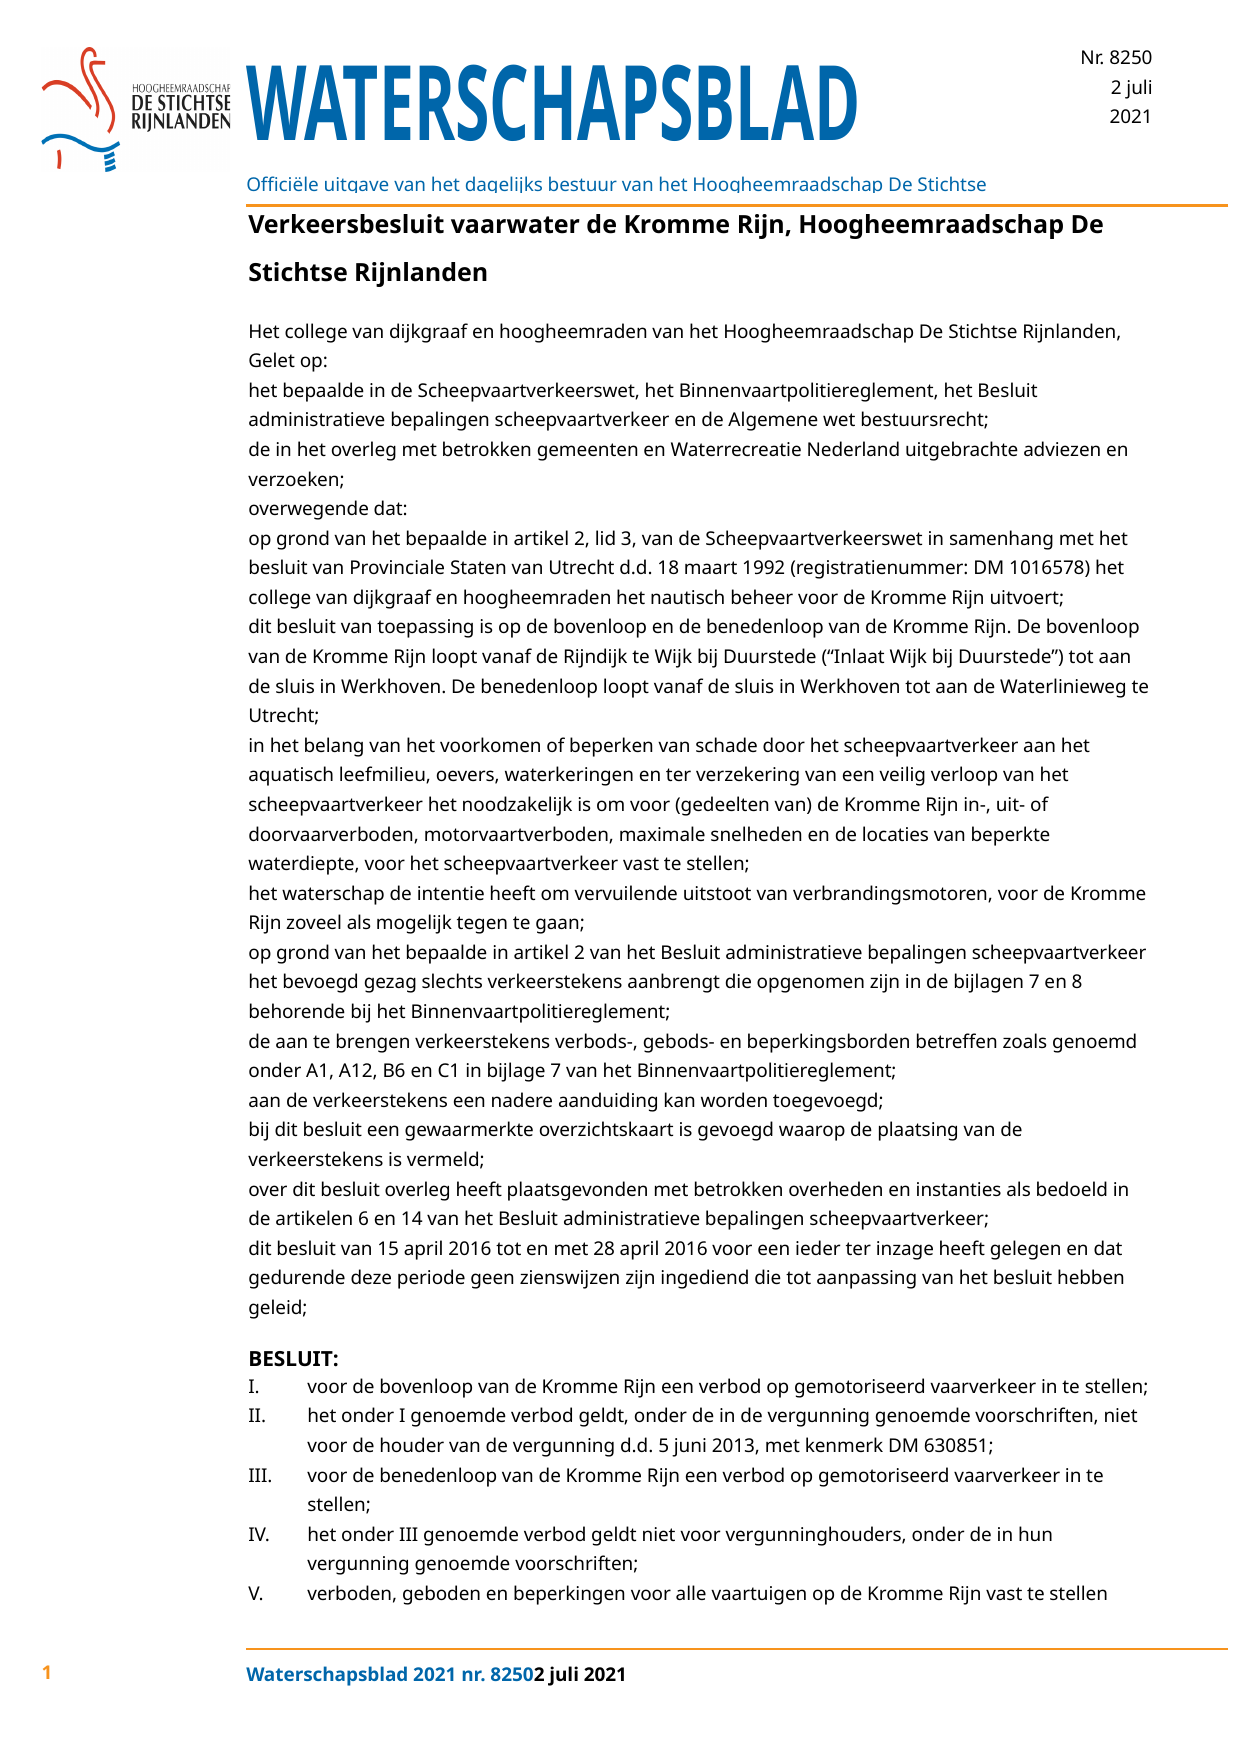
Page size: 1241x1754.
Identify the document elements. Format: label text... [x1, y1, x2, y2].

text BESLUIT: [248, 1344, 1152, 1373]
text dit besluit van toepassing is op de bovenloop en de benedenloop van de Kromme Rijn. De bovenloop van de Kromme Rijn loopt vanaf de Rijndijk te Wijk bij Duurstede (“Inlaat Wijk bij Duurstede”) tot aan de sluis in Werkhoven. De benedenloop loopt vanaf de sluis in Werkhoven tot aan de Waterlinieweg te Utrecht; [248, 614, 1152, 728]
text Verkeersbesluit vaarwater de Kromme Rijn, Hoogheemraadschap De Stichtse Rijnlanden [248, 207, 1152, 288]
text op grond van het bepaalde in artikel 2, lid 3, van de Scheepvaartverkeerswet in samenhang met het besluit van Provinciale Staten van Utrecht d.d. 18 maart 1992 (registratienummer: DM 1016578) het college van dijkgraaf en hoogheemraden het nautisch beheer voor de Kromme Rijn uitvoert; [248, 525, 1152, 610]
text Gelet op: [248, 347, 1152, 373]
list het onder III genoemde verbod geldt niet voor vergunninghouders, onder de in hun vergunning genoemde voorschriften; [248, 1521, 1152, 1576]
text het bepaalde in de Scheepvaartverkeerswet, het Binnenvaartpolitiereglement, het Besluit administratieve bepalingen scheepvaartverkeer en de Algemene wet bestuursrecht; [248, 377, 1152, 432]
text over dit besluit overleg heeft plaatsgevonden met betrokken overheden en instanties als bedoeld in de artikelen 6 en 14 van het Besluit administratieve bepalingen scheepvaartverkeer; [248, 1176, 1152, 1231]
list voor de bovenloop van de Kromme Rijn een verbod op gemotoriseerd vaarverkeer in te stellen; [248, 1373, 1152, 1399]
list voor de benedenloop van de Kromme Rijn een verbod op gemotoriseerd vaarverkeer in te stellen; [248, 1462, 1152, 1517]
text dit besluit van 15 april 2016 tot en met 28 april 2016 voor een ieder ter inzage heeft gelegen en dat gedurende deze periode geen zienswijzen zijn ingediend die tot aanpassing van het besluit hebben geleid; [248, 1235, 1152, 1320]
text de aan te brengen verkeerstekens verbods-, gebods- en beperkingsborden betreffen zoals genoemd onder A1, A12, B6 en C1 in bijlage 7 van het Binnenvaartpolitiereglement; [248, 1028, 1152, 1083]
picture [41, 47, 231, 172]
text bij dit besluit een gewaarmerkte overzichtskaart is gevoegd waarop de plaatsing van de verkeerstekens is vermeld; [248, 1117, 1152, 1172]
text op grond van het bepaalde in artikel 2 van het Besluit administratieve bepalingen scheepvaartverkeer het bevoegd gezag slechts verkeerstekens aanbrengt die opgenomen zijn in de bijlagen 7 en 8 behorende bij het Binnenvaartpolitiereglement; [248, 939, 1152, 1024]
text de in het overleg met betrokken gemeenten en Waterrecreatie Nederland uitgebrachte adviezen en verzoeken; [248, 436, 1152, 492]
list het onder I genoemde verbod geldt, onder de in de vergunning genoemde voorschriften, niet voor de houder van de vergunning d.d. 5 juni 2013, met kenmerk DM 630851; [248, 1403, 1152, 1458]
list verboden, geboden en beperkingen voor alle vaartuigen op de Kromme Rijn vast te stellen [248, 1580, 1152, 1606]
text Het college van dijkgraaf en hoogheemraden van het Hoogheemraadschap De Stichtse Rijnlanden, [248, 318, 1152, 344]
text aan de verkeerstekens een nadere aanduiding kan worden toegevoegd; [248, 1087, 1152, 1113]
text overwegende dat: [248, 495, 1152, 521]
text het waterschap de intentie heeft om vervuilende uitstoot van verbrandingsmotoren, voor de Kromme Rijn zoveel als mogelijk tegen te gaan; [248, 880, 1152, 935]
text in het belang van het voorkomen of beperken van schade door het scheepvaartverkeer aan het aquatisch leefmilieu, oevers, waterkeringen en ter verzekering van een veilig verloop van het scheepvaartverkeer het noodzakelijk is om voor (gedeelten van) de Kromme Rijn in-, uit- of doorvaarverboden, motorvaartverboden, maximale snelheden en de locaties van beperkte waterdiepte, voor het scheepvaartverkeer vast te stellen; [248, 732, 1152, 876]
